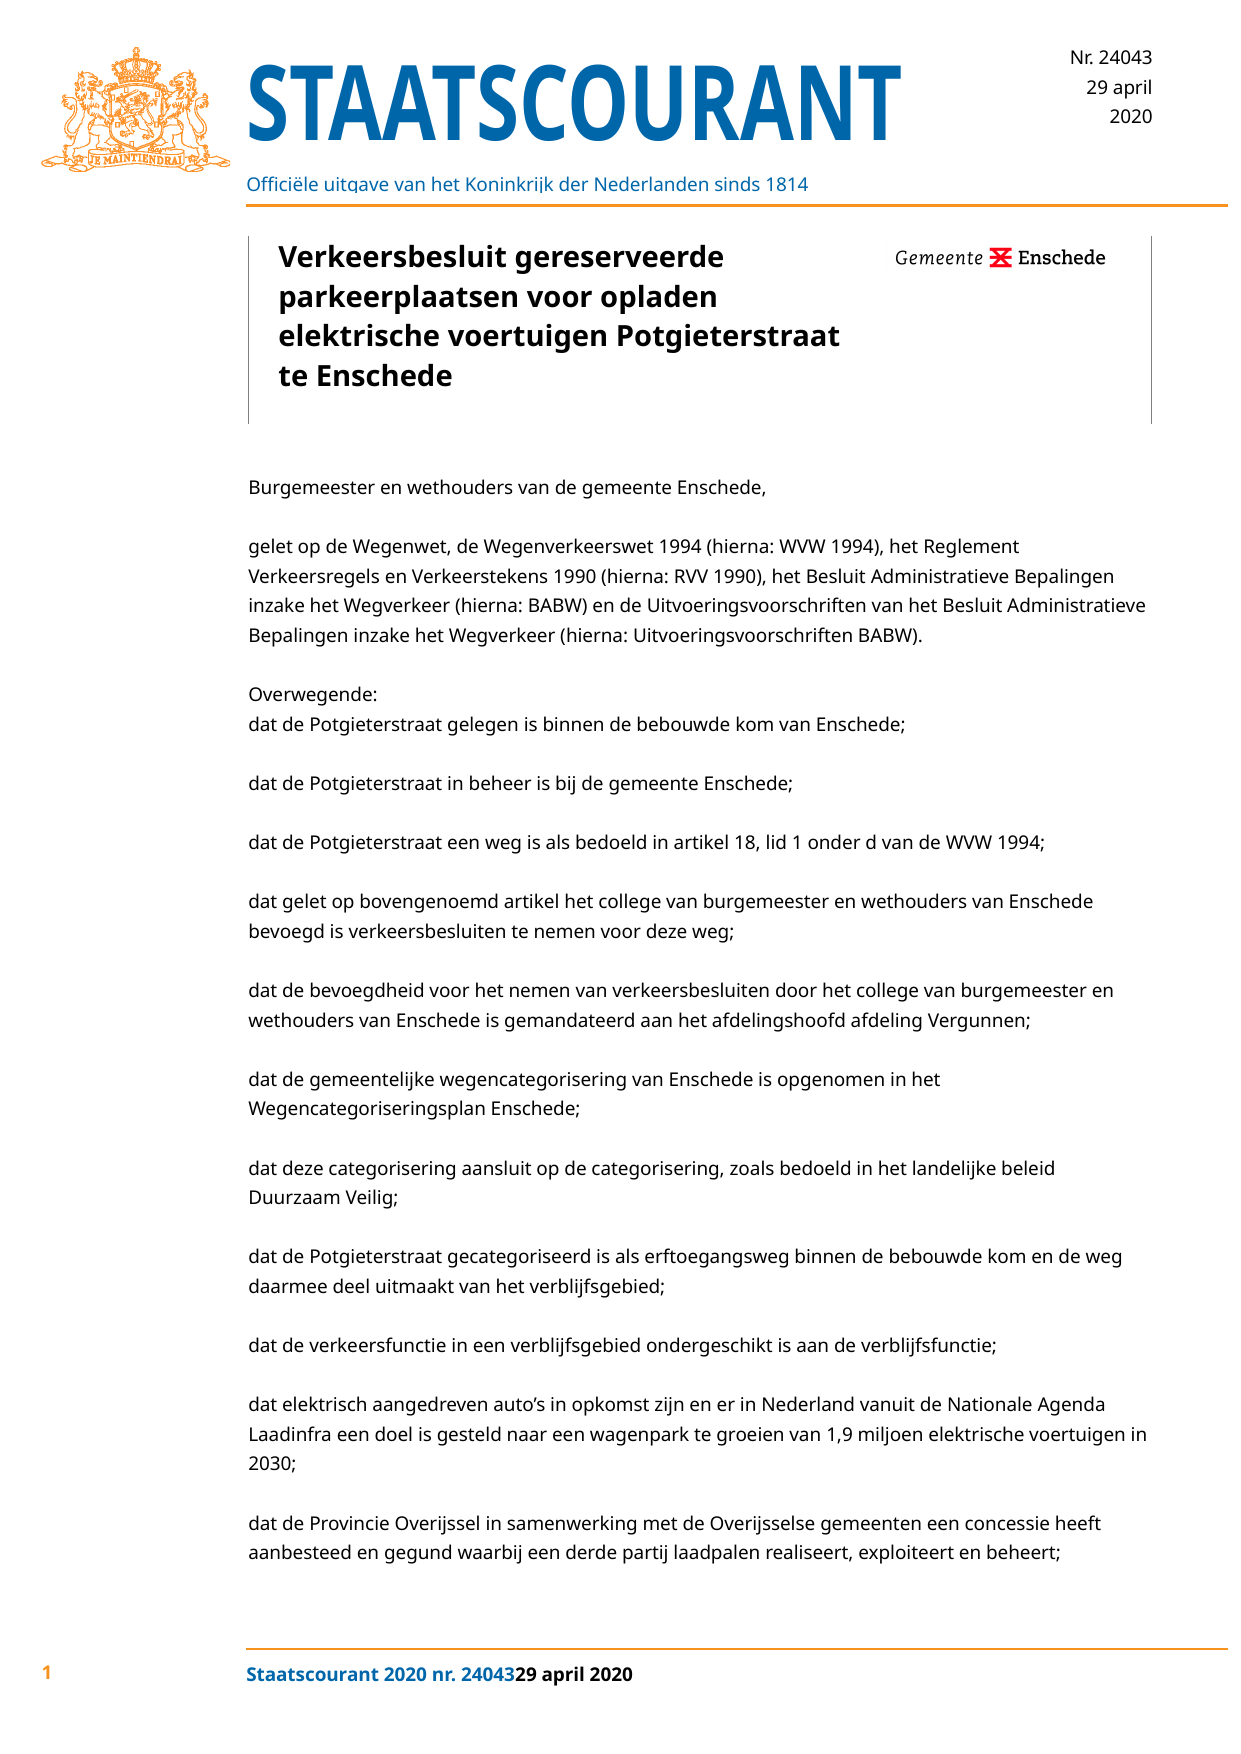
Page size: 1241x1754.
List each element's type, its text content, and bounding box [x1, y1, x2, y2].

text dat de Provincie Overijssel in samenwerking met de Overijsselse gemeenten een concessie heeft aanbesteed en gegund waarbij een derde partij laadpalen realiseert, exploiteert en beheert; [248, 1510, 1152, 1565]
table_header Verkeersbesluit gereserveerde parkeerplaatsen voor opladen elektrische voertuigen Potgieterstraat te Enschede [249, 236, 850, 424]
text dat gelet op bovengenoemd artikel het college van burgemeester en wethouders van Enschede bevoegd is verkeersbesluiten te nemen voor deze weg; [248, 888, 1152, 944]
text dat de bevoegdheid voor het nemen van verkeersbesluiten door het college van burgemeester en wethouders van Enschede is gemandateerd aan het afdelingshoofd afdeling Vergunnen; [248, 977, 1152, 1033]
text dat elektrisch aangedreven auto’s in opkomst zijn en er in Nederland vanuit de Nationale Agenda Laadinfra een doel is gesteld naar een wagenpark te groeien van 1,9 miljoen elektrische voertuigen in 2030; [248, 1391, 1152, 1476]
picture [882, 236, 1119, 279]
text Burgemeester en wethouders van de gemeente Enschede, [248, 474, 1152, 500]
text dat de Potgieterstraat gecategoriseerd is als erftoegangsweg binnen de bebouwde kom en de weg daarmee deel uitmaakt van het verblijfsgebied; [248, 1243, 1152, 1299]
text Overwegende: [248, 681, 1152, 707]
picture [41, 47, 231, 172]
text dat de Potgieterstraat gelegen is binnen de bebouwde kom van Enschede; [248, 711, 1152, 737]
text dat de gemeentelijke wegencategorisering van Enschede is opgenomen in het Wegencategoriseringsplan Enschede; [248, 1066, 1152, 1121]
text dat deze categorisering aansluit op de categorisering, zoals bedoeld in het landelijke beleid Duurzaam Veilig; [248, 1155, 1152, 1210]
text gelet op de Wegenwet, de Wegenverkeerswet 1994 (hierna: WVW 1994), het Reglement Verkeersregels en Verkeerstekens 1990 (hierna: RVV 1990), het Besluit Administratieve Bepalingen inzake het Wegverkeer (hierna: BABW) en de Uitvoeringsvoorschriften van het Besluit Administratieve Bepalingen inzake het Wegverkeer (hierna: Uitvoeringsvoorschriften BABW). [248, 533, 1152, 648]
text dat de Potgieterstraat in beheer is bij de gemeente Enschede; [248, 770, 1152, 796]
text dat de verkeersfunctie in een verblijfsgebied ondergeschikt is aan de verblijfsfunctie; [248, 1332, 1152, 1358]
text dat de Potgieterstraat een weg is als bedoeld in artikel 18, lid 1 onder d van de WVW 1994; [248, 829, 1152, 855]
table_header [850, 236, 1151, 424]
